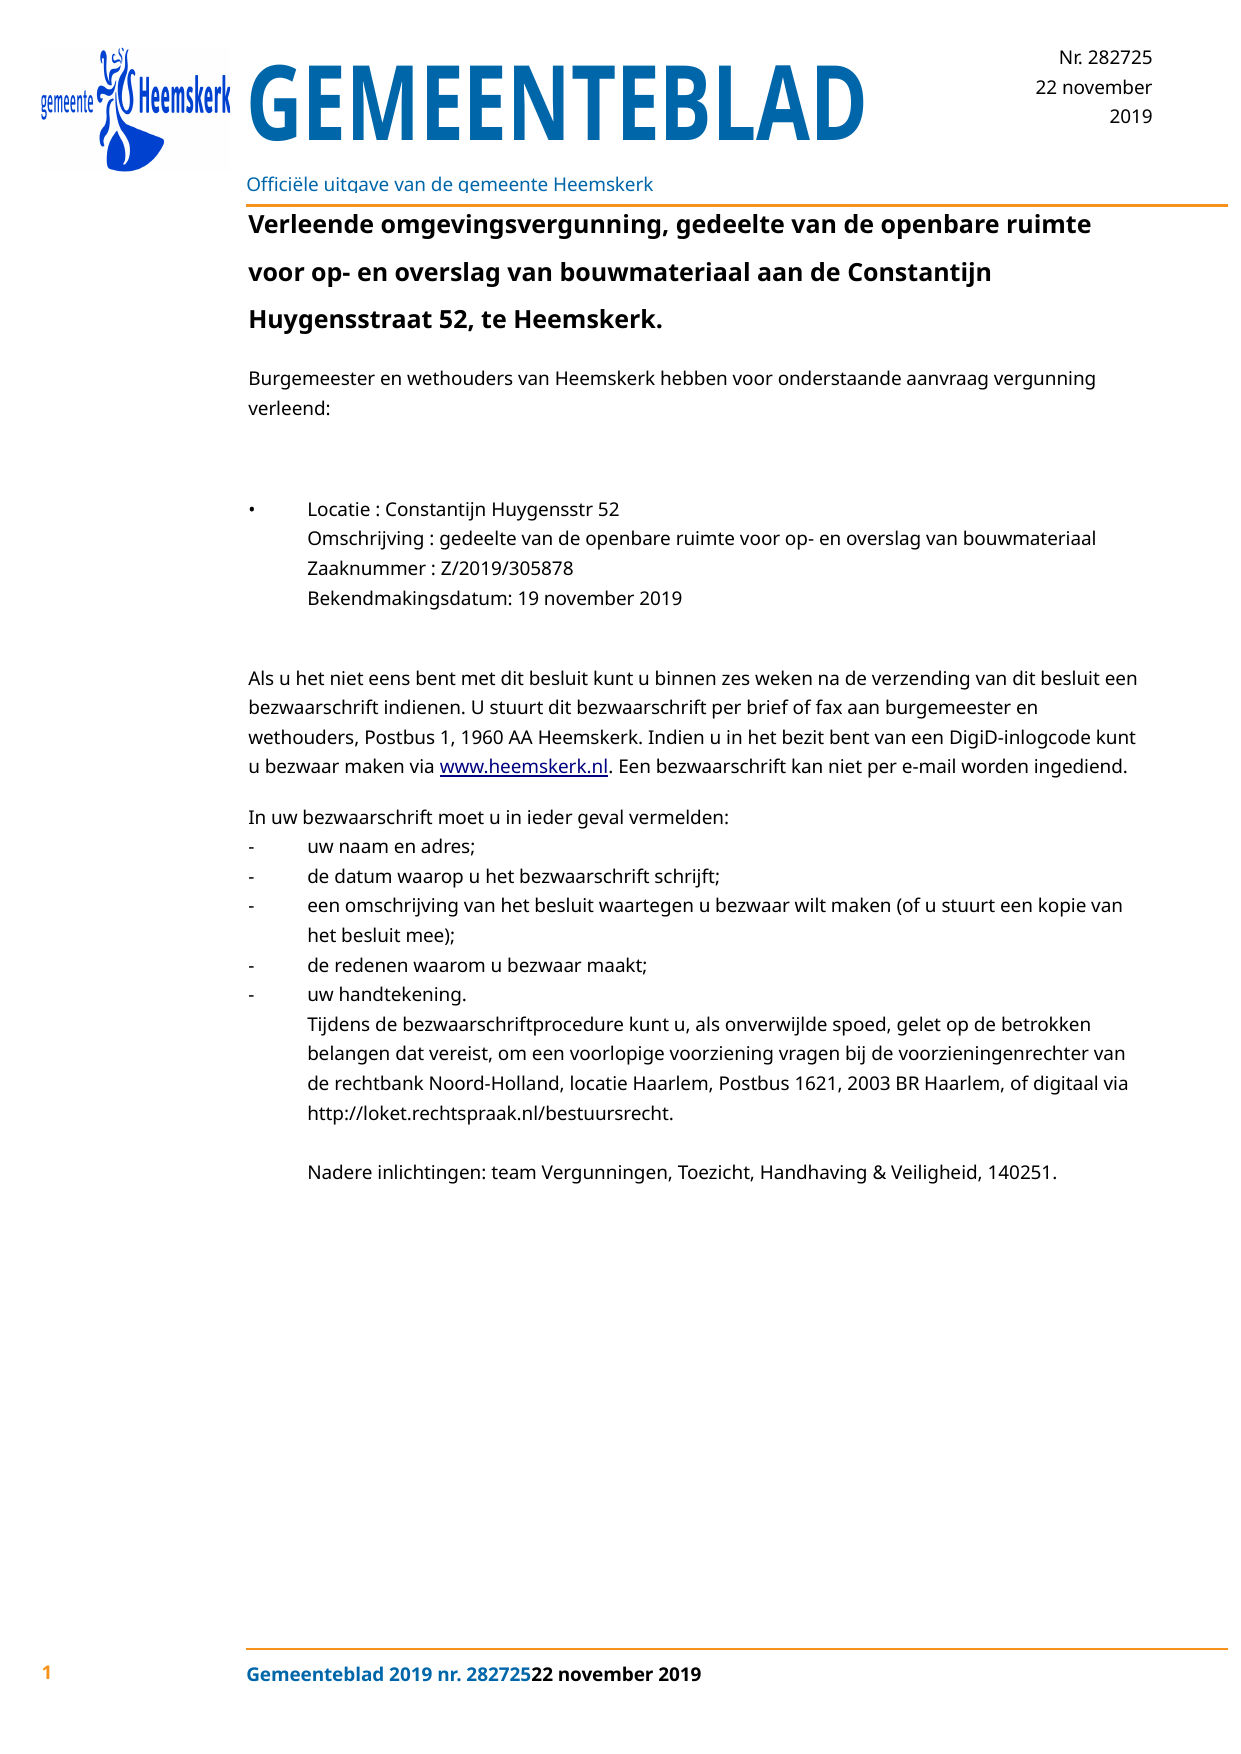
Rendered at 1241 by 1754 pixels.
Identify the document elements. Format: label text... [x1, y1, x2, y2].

list Zaaknummer : Z/2019/305878 [248, 555, 1152, 581]
list uw handtekening. [248, 981, 1152, 1007]
text Burgemeester en wethouders van Heemskerk hebben voor onderstaande aanvraag vergunning verleend: [248, 366, 1152, 421]
text Verleende omgevingsvergunning, gedeelte van de openbare ruimte voor op- en overslag van bouwmateriaal aan de Constantijn Huygensstraat 52, te Heemskerk. [248, 207, 1152, 336]
list Omschrijving : gedeelte van de openbare ruimte voor op- en overslag van bouwmateriaal [248, 526, 1152, 551]
list uw naam en adres; [248, 833, 1152, 859]
picture [41, 47, 231, 172]
list Locatie : Constantijn Huygensstr 52 [248, 496, 1152, 522]
list Nadere inlichtingen: team Vergunningen, Toezicht, Handhaving & Veiligheid, 140251. [248, 1159, 1152, 1184]
text Als u het niet eens bent met dit besluit kunt u binnen zes weken na de verzending van dit besluit een bezwaarschrift indienen. U stuurt dit bezwaarschrift per brief of fax aan burgemeester en wethouders, Postbus 1, 1960 AA Heemskerk. Indien u in het bezit bent van een DigiD-inlogcode kunt u bezwaar maken via www.heemskerk.nl. Een bezwaarschrift kan niet per e-mail worden ingediend. [248, 665, 1152, 779]
text In uw bezwaarschrift moet u in ieder geval vermelden: [248, 804, 1152, 829]
list Bekendmakingsdatum: 19 november 2019 [248, 585, 1152, 610]
list de redenen waarom u bezwaar maakt; [248, 952, 1152, 977]
list Tijdens de bezwaarschriftprocedure kunt u, als onverwijlde spoed, gelet op de betrokken belangen dat vereist, om een voorlopige voorziening vragen bij de voorzieningenrechter van de rechtbank Noord-Holland, locatie Haarlem, Postbus 1621, 2003 BR Haarlem, of digitaal via http://loket.rechtspraak.nl/bestuursrecht. [248, 1011, 1152, 1125]
list de datum waarop u het bezwaarschrift schrijft; [248, 863, 1152, 889]
list een omschrijving van het besluit waartegen u bezwaar wilt maken (of u stuurt een kopie van het besluit mee); [248, 893, 1152, 948]
